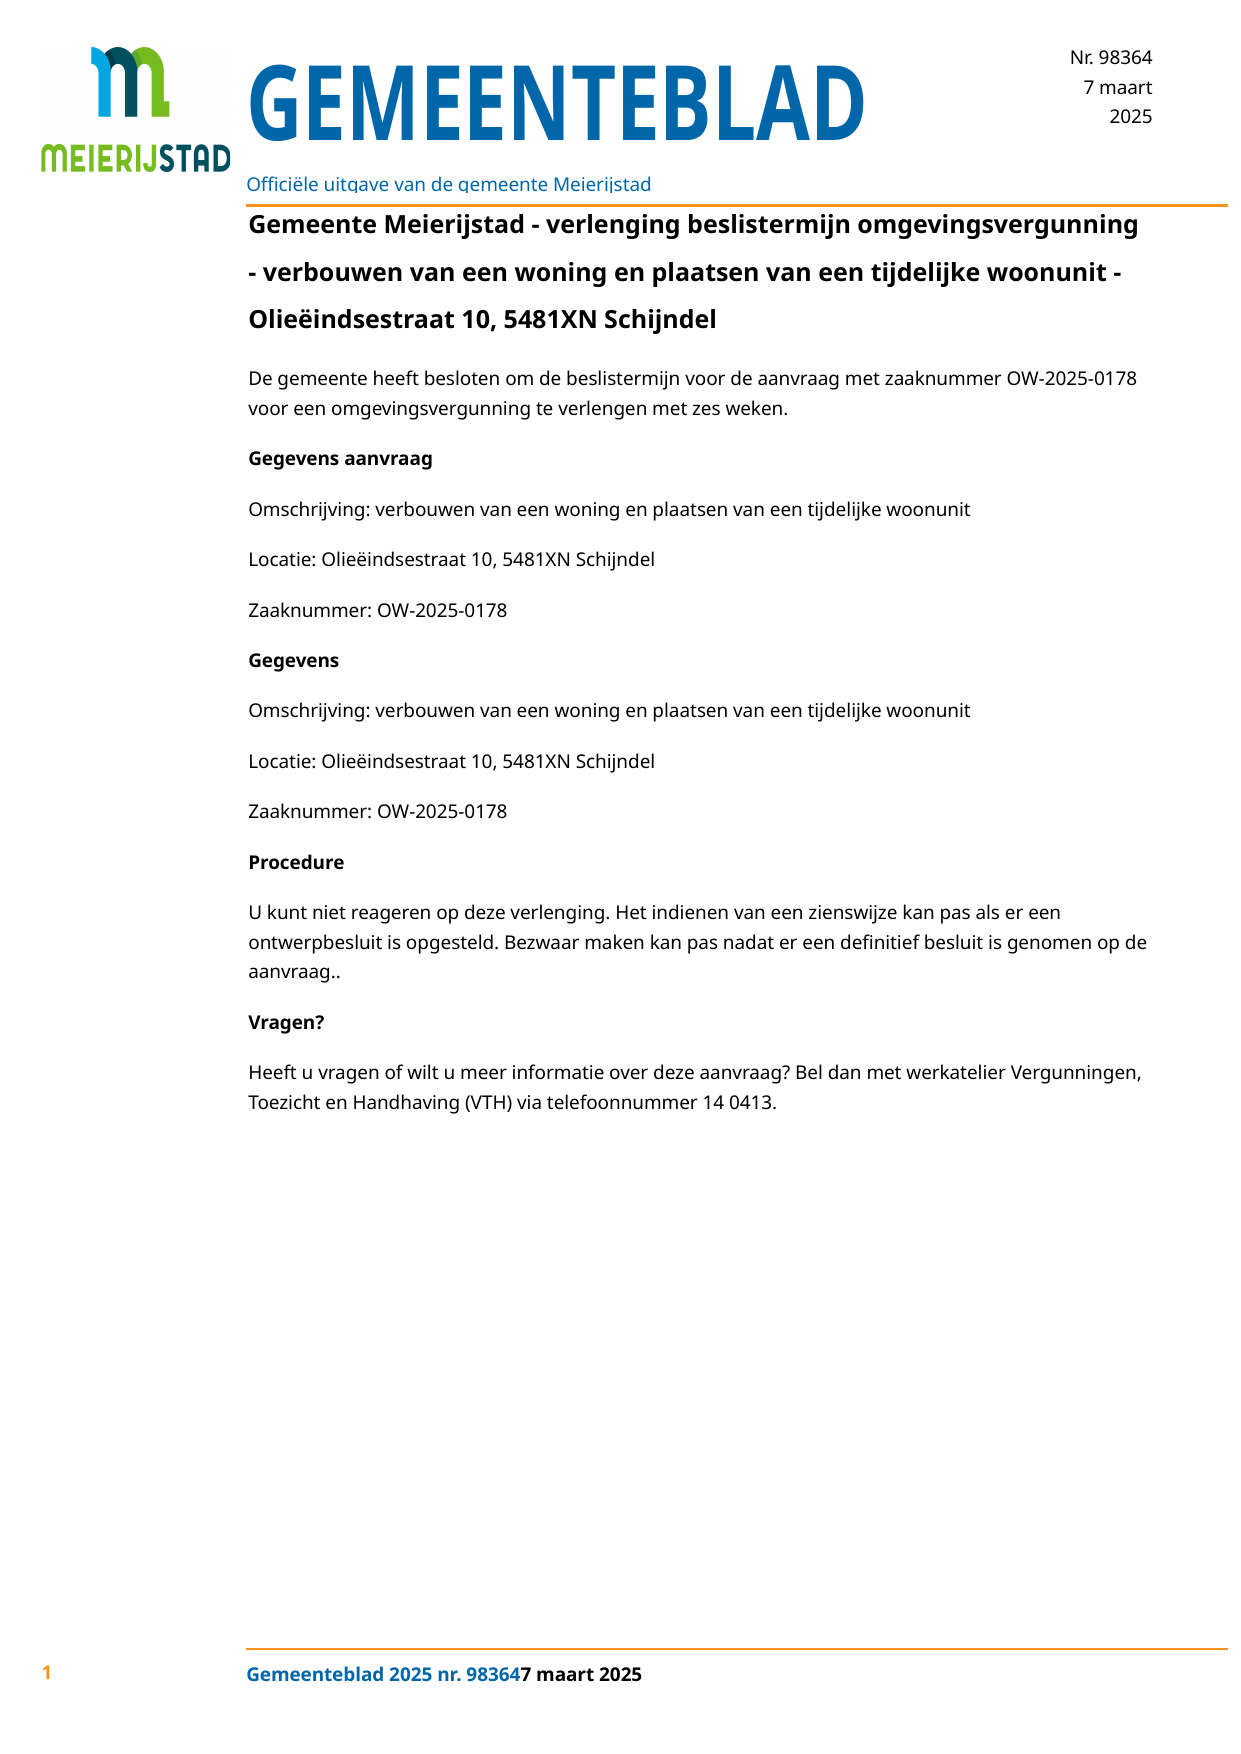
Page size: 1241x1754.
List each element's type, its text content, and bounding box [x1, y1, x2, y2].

text Omschrijving: verbouwen van een woning en plaatsen van een tijdelijke woonunit [248, 698, 1152, 723]
text U kunt niet reageren op deze verlenging. Het indienen van een zienswijze kan pas als er een ontwerpbesluit is opgesteld. Bezwaar maken kan pas nadat er een definitief besluit is genomen op de aanvraag.. [248, 899, 1152, 984]
text Gemeente Meierijstad - verlenging beslistermijn omgevingsvergunning - verbouwen van een woning en plaatsen van een tijdelijke woonunit - Olieëindsestraat 10, 5481XN Schijndel [248, 207, 1152, 336]
text Locatie: Olieëindsestraat 10, 5481XN Schijndel [248, 748, 1152, 774]
text Locatie: Olieëindsestraat 10, 5481XN Schijndel [248, 546, 1152, 572]
text Vragen? [248, 1009, 1152, 1034]
text Omschrijving: verbouwen van een woning en plaatsen van een tijdelijke woonunit [248, 496, 1152, 522]
text Zaaknummer: OW-2025-0178 [248, 798, 1152, 824]
picture [41, 47, 231, 172]
text Zaaknummer: OW-2025-0178 [248, 597, 1152, 622]
text Gegevens [248, 647, 1152, 673]
text De gemeente heeft besloten om de beslistermijn voor de aanvraag met zaaknummer OW-2025-0178 voor een omgevingsvergunning te verlengen met zes weken. [248, 366, 1152, 421]
text Procedure [248, 849, 1152, 874]
text Heeft u vragen of wilt u meer informatie over deze aanvraag? Bel dan met werkatelier Vergunningen, Toezicht en Handhaving (VTH) via telefoonnummer 14 0413. [248, 1059, 1152, 1114]
text Gegevens aanvraag [248, 446, 1152, 471]
